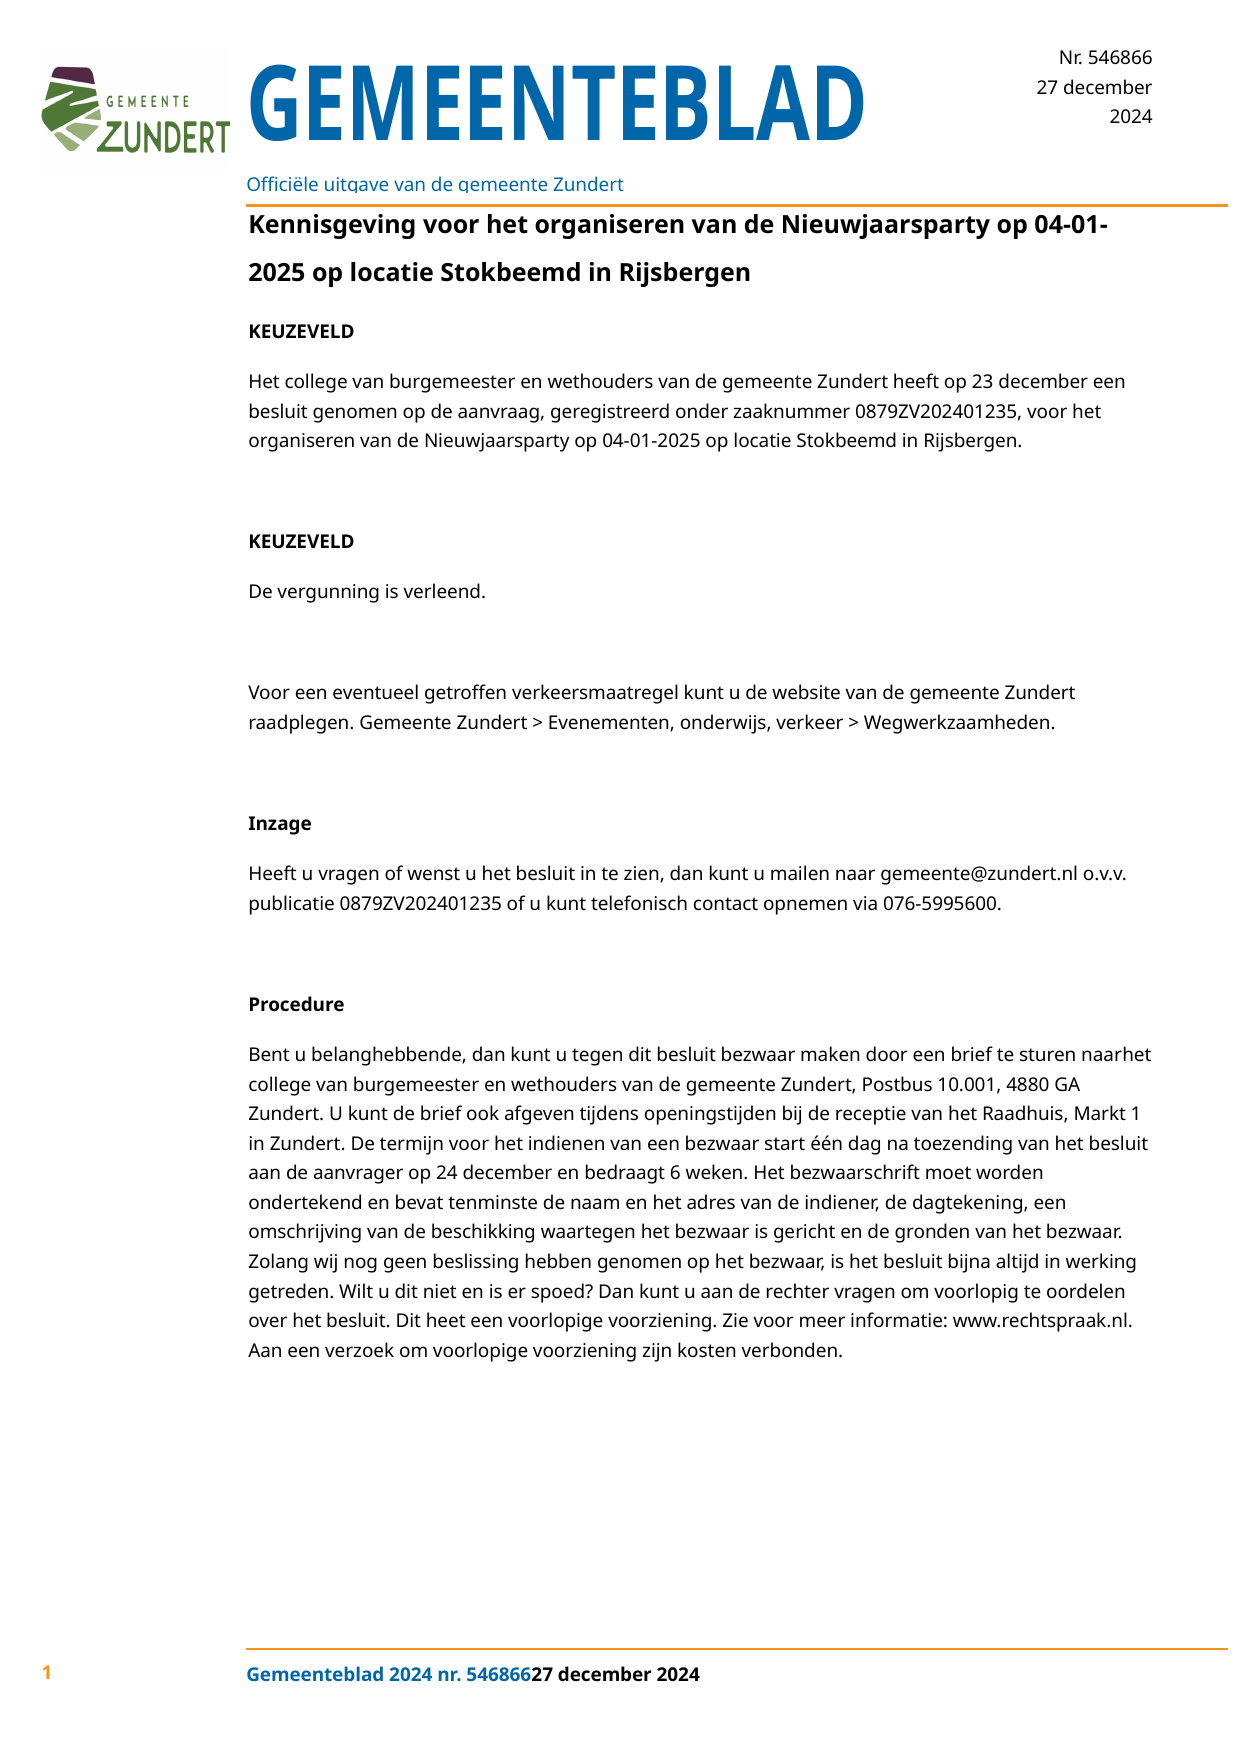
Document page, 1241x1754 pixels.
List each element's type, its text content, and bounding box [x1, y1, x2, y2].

text Inzage [248, 810, 1152, 836]
text Het college van burgemeester en wethouders van de gemeente Zundert heeft op 23 december een besluit genomen op de aanvraag, geregistreerd onder zaaknummer 0879ZV202401235, voor het organiseren van de Nieuwjaarsparty op 04-01-2025 op locatie Stokbeemd in Rijsbergen. [248, 368, 1152, 453]
text Heeft u vragen of wenst u het besluit in te zien, dan kunt u mailen naar gemeente@zundert.nl o.v.v. publicatie 0879ZV202401235 of u kunt telefonisch contact opnemen via 076-5995600. [248, 860, 1152, 916]
text De vergunning is verleend. [248, 579, 1152, 604]
picture [41, 47, 231, 172]
text KEUZEVELD [248, 528, 1152, 554]
text Bent u belanghebbende, dan kunt u tegen dit besluit bezwaar maken door een brief te sturen naarhet college van burgemeester en wethouders van de gemeente Zundert, Postbus 10.001, 4880 GA Zundert. U kunt de brief ook afgeven tijdens openingstijden bij de receptie van het Raadhuis, Markt 1 in Zundert. De termijn voor het indienen van een bezwaar start één dag na toezending van het besluit aan de aanvrager op 24 december en bedraagt 6 weken. Het bezwaarschrift moet worden ondertekend en bevat tenminste de naam en het adres van de indiener, de dagtekening, een omschrijving van de beschikking waartegen het bezwaar is gericht en de gronden van het bezwaar. Zolang wij nog geen beslissing hebben genomen op het bezwaar, is het besluit bijna altijd in werking getreden. Wilt u dit niet en is er spoed? Dan kunt u aan de rechter vragen om voorlopig te oordelen over het besluit. Dit heet een voorlopige voorziening. Zie voor meer informatie: www.rechtspraak.nl. Aan een verzoek om voorlopige voorziening zijn kosten verbonden. [248, 1041, 1152, 1363]
text KEUZEVELD [248, 318, 1152, 344]
text Procedure [248, 991, 1152, 1017]
text Kennisgeving voor het organiseren van de Nieuwjaarsparty op 04-01-2025 op locatie Stokbeemd in Rijsbergen [248, 207, 1152, 288]
text Voor een eventueel getroffen verkeersmaatregel kunt u de website van de gemeente Zundert raadplegen. Gemeente Zundert > Evenementen, onderwijs, verkeer > Wegwerkzaamheden. [248, 679, 1152, 735]
